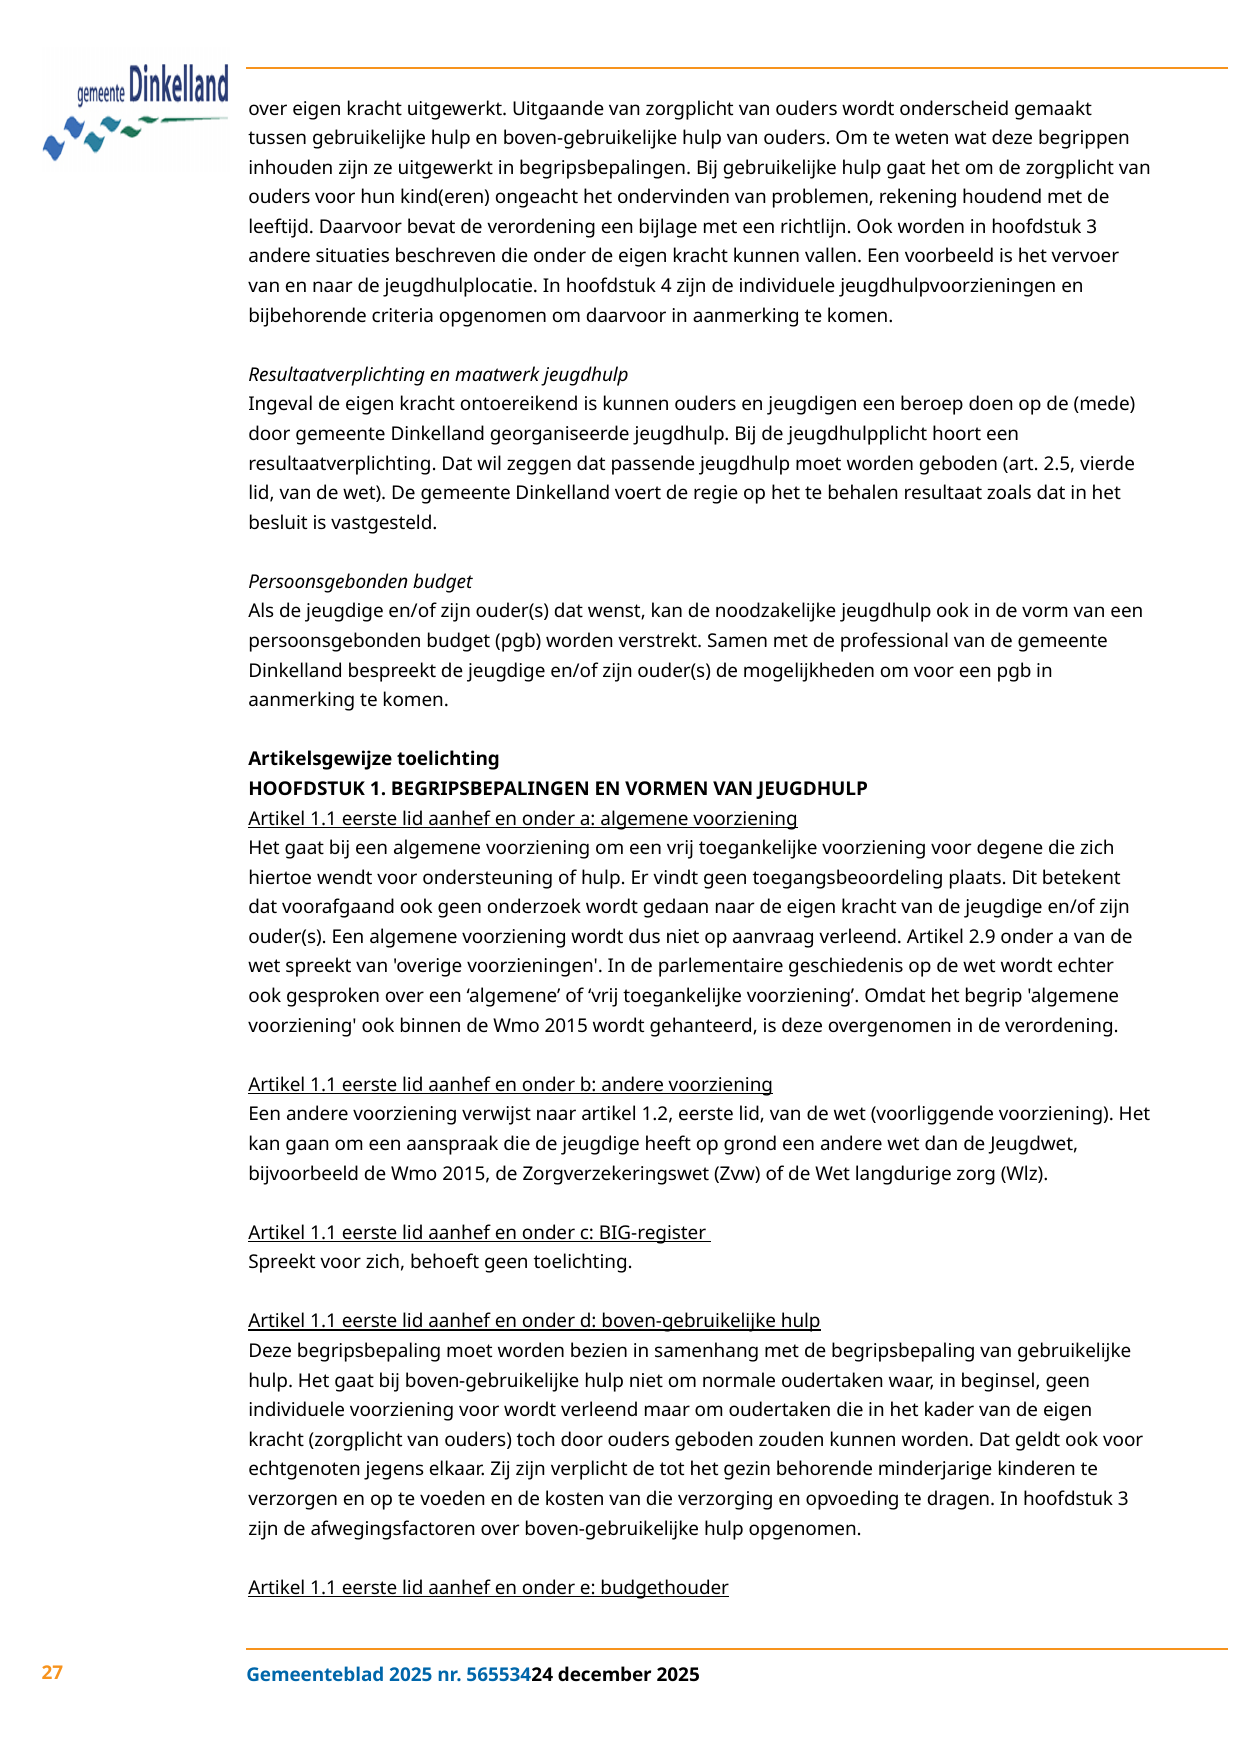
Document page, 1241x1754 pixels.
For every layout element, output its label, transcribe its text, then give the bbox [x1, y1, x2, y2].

text Artikel 1.1 eerste lid aanhef en onder a: algemene voorziening [248, 805, 1152, 831]
text Ingeval de eigen kracht ontoereikend is kunnen ouders en jeugdigen een beroep doen op de (mede) door gemeente Dinkelland georganiseerde jeugdhulp. Bij de jeugdhulpplicht hoort een resultaatverplichting. Dat wil zeggen dat passende jeugdhulp moet worden geboden (art. 2.5, vierde lid, van de wet). De gemeente Dinkelland voert de regie op het te behalen resultaat zoals dat in het besluit is vastgesteld. [248, 391, 1152, 535]
picture [41, 47, 231, 172]
text Artikel 1.1 eerste lid aanhef en onder d: boven-gebruikelijke hulp [248, 1308, 1152, 1333]
text Artikelsgewijze toelichting [248, 746, 1152, 771]
text Een andere voorziening verwijst naar artikel 1.2, eerste lid, van de wet (voorliggende voorziening). Het kan gaan om een aanspraak die de jeugdige heeft op grond een andere wet dan de Jeugdwet, bijvoorbeeld de Wmo 2015, de Zorgverzekeringswet (Zvw) of de Wet langdurige zorg (Wlz). [248, 1101, 1152, 1186]
text Resultaatverplichting en maatwerk jeugdhulp [248, 361, 1152, 387]
text HOOFDSTUK 1. BEGRIPSBEPALINGEN EN VORMEN VAN JEUGDHULP [248, 775, 1152, 801]
text Het gaat bij een algemene voorziening om een vrij toegankelijke voorziening voor degene die zich hiertoe wendt voor ondersteuning of hulp. Er vindt geen toegangsbeoordeling plaats. Dit betekent dat voorafgaand ook geen onderzoek wordt gedaan naar de eigen kracht van de jeugdige en/of zijn ouder(s). Een algemene voorziening wordt dus niet op aanvraag verleend. Artikel 2.9 onder a van de wet spreekt van 'overige voorzieningen'. In de parlementaire geschiedenis op de wet wordt echter ook gesproken over een ‘algemene’ of ‘vrij toegankelijke voorziening’. Omdat het begrip 'algemene voorziening' ook binnen de Wmo 2015 wordt gehanteerd, is deze overgenomen in de verordening. [248, 834, 1152, 1038]
text Artikel 1.1 eerste lid aanhef en onder c: BIG-register [248, 1219, 1152, 1245]
text Deze begripsbepaling moet worden bezien in samenhang met de begripsbepaling van gebruikelijke hulp. Het gaat bij boven-gebruikelijke hulp niet om normale oudertaken waar, in beginsel, geen individuele voorziening voor wordt verleend maar om oudertaken die in het kader van de eigen kracht (zorgplicht van ouders) toch door ouders geboden zouden kunnen worden. Dat geldt ook voor echtgenoten jegens elkaar. Zij zijn verplicht de tot het gezin behorende minderjarige kinderen te verzorgen en op te voeden en de kosten van die verzorging en opvoeding te dragen. In hoofdstuk 3 zijn de afwegingsfactoren over boven-gebruikelijke hulp opgenomen. [248, 1337, 1152, 1541]
text Spreekt voor zich, behoeft geen toelichting. [248, 1248, 1152, 1274]
text Artikel 1.1 eerste lid aanhef en onder b: andere voorziening [248, 1071, 1152, 1097]
text over eigen kracht uitgewerkt. Uitgaande van zorgplicht van ouders wordt onderscheid gemaakt tussen gebruikelijke hulp en boven-gebruikelijke hulp van ouders. Om te weten wat deze begrippen inhouden zijn ze uitgewerkt in begripsbepalingen. Bij gebruikelijke hulp gaat het om de zorgplicht van ouders voor hun kind(eren) ongeacht het ondervinden van problemen, rekening houdend met de leeftijd. Daarvoor bevat de verordening een bijlage met een richtlijn. Ook worden in hoofdstuk 3 andere situaties beschreven die onder de eigen kracht kunnen vallen. Een voorbeeld is het vervoer van en naar de jeugdhulplocatie. In hoofdstuk 4 zijn de individuele jeugdhulpvoorzieningen en bijbehorende criteria opgenomen om daarvoor in aanmerking te komen. [248, 95, 1152, 328]
text Artikel 1.1 eerste lid aanhef en onder e: budgethouder [248, 1574, 1152, 1600]
text Persoonsgebonden budget [248, 568, 1152, 594]
text Als de jeugdige en/of zijn ouder(s) dat wenst, kan de noodzakelijke jeugdhulp ook in de vorm van een persoonsgebonden budget (pgb) worden verstrekt. Samen met de professional van de gemeente Dinkelland bespreekt de jeugdige en/of zijn ouder(s) de mogelijkheden om voor een pgb in aanmerking te komen. [248, 598, 1152, 712]
